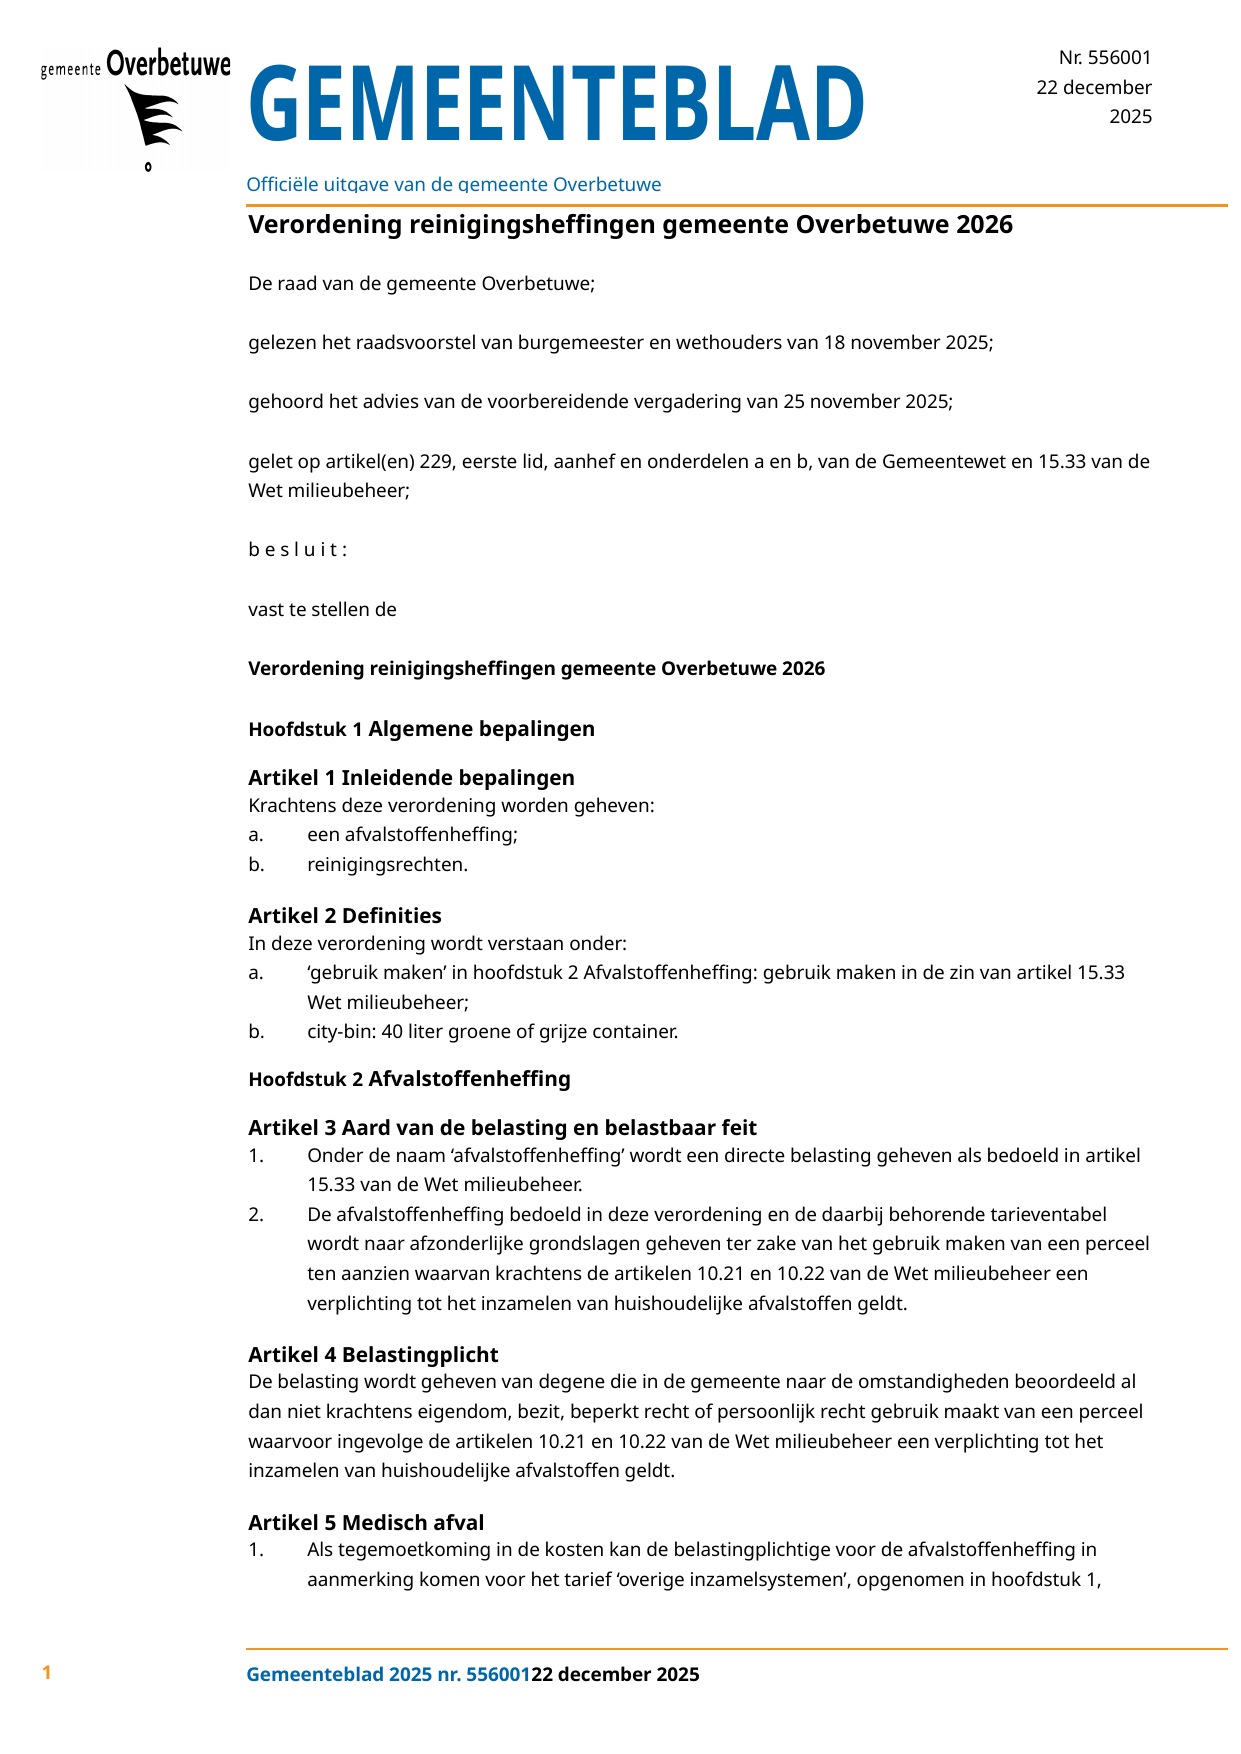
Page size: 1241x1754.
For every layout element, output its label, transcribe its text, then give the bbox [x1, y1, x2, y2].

list De afvalstoffenheffing bedoeld in deze verordening en de daarbij behorende tarieventabel wordt naar afzonderlijke grondslagen geheven ter zake van het gebruik maken van een perceel ten aanzien waarvan krachtens de artikelen 10.21 en 10.22 van de Wet milieubeheer een verplichting tot het inzamelen van huishoudelijke afvalstoffen geldt. [248, 1201, 1152, 1316]
list Als tegemoetkoming in de kosten kan de belastingplichtige voor de afvalstoffenheffing in aanmerking komen voor het tarief ‘overige inzamelsystemen’, opgenomen in hoofdstuk 1, [248, 1536, 1152, 1592]
text Artikel 2 Definities [248, 901, 1152, 930]
list ‘gebruik maken’ in hoofdstuk 2 Afvalstoffenheffing: gebruik maken in de zin van artikel 15.33 Wet milieubeheer; [248, 959, 1152, 1015]
text Artikel 1 Inleidende bepalingen [248, 763, 1152, 792]
text Artikel 3 Aard van de belasting en belastbaar feit [248, 1113, 1152, 1142]
text Krachtens deze verordening worden geheven: [248, 792, 1152, 817]
text Verordening reinigingsheffingen gemeente Overbetuwe 2026 [248, 207, 1152, 241]
text Hoofdstuk 2 Afvalstoffenheffing [248, 1064, 1152, 1093]
text De belasting wordt geheven van degene die in de gemeente naar de omstandigheden beoordeeld al dan niet krachtens eigendom, bezit, beperkt recht of persoonlijk recht gebruik maakt van een perceel waarvoor ingevolge de artikelen 10.21 en 10.22 van de Wet milieubeheer een verplichting tot het inzamelen van huishoudelijke afvalstoffen geldt. [248, 1369, 1152, 1483]
list Onder de naam ‘afvalstoffenheffing’ wordt een directe belasting geheven als bedoeld in artikel 15.33 van de Wet milieubeheer. [248, 1142, 1152, 1197]
list een afvalstoffenheffing; [248, 821, 1152, 847]
text Verordening reinigingsheffingen gemeente Overbetuwe 2026 [248, 655, 1152, 681]
text gelet op artikel(en) 229, eerste lid, aanhef en onderdelen a en b, van de Gemeentewet en 15.33 van de Wet milieubeheer; [248, 448, 1152, 503]
picture [41, 47, 231, 172]
list city-bin: 40 liter groene of grijze container. [248, 1018, 1152, 1044]
text vast te stellen de [248, 596, 1152, 621]
text Artikel 4 Belastingplicht [248, 1340, 1152, 1369]
text De raad van de gemeente Overbetuwe; [248, 270, 1152, 296]
text In deze verordening wordt verstaan onder: [248, 930, 1152, 956]
list reinigingsrechten. [248, 851, 1152, 877]
text gehoord het advies van de voorbereidende vergadering van 25 november 2025; [248, 389, 1152, 414]
text Artikel 5 Medisch afval [248, 1508, 1152, 1536]
text gelezen het raadsvoorstel van burgemeester en wethouders van 18 november 2025; [248, 329, 1152, 355]
text b e s l u i t : [248, 537, 1152, 562]
text Hoofdstuk 1 Algemene bepalingen [248, 714, 1152, 742]
